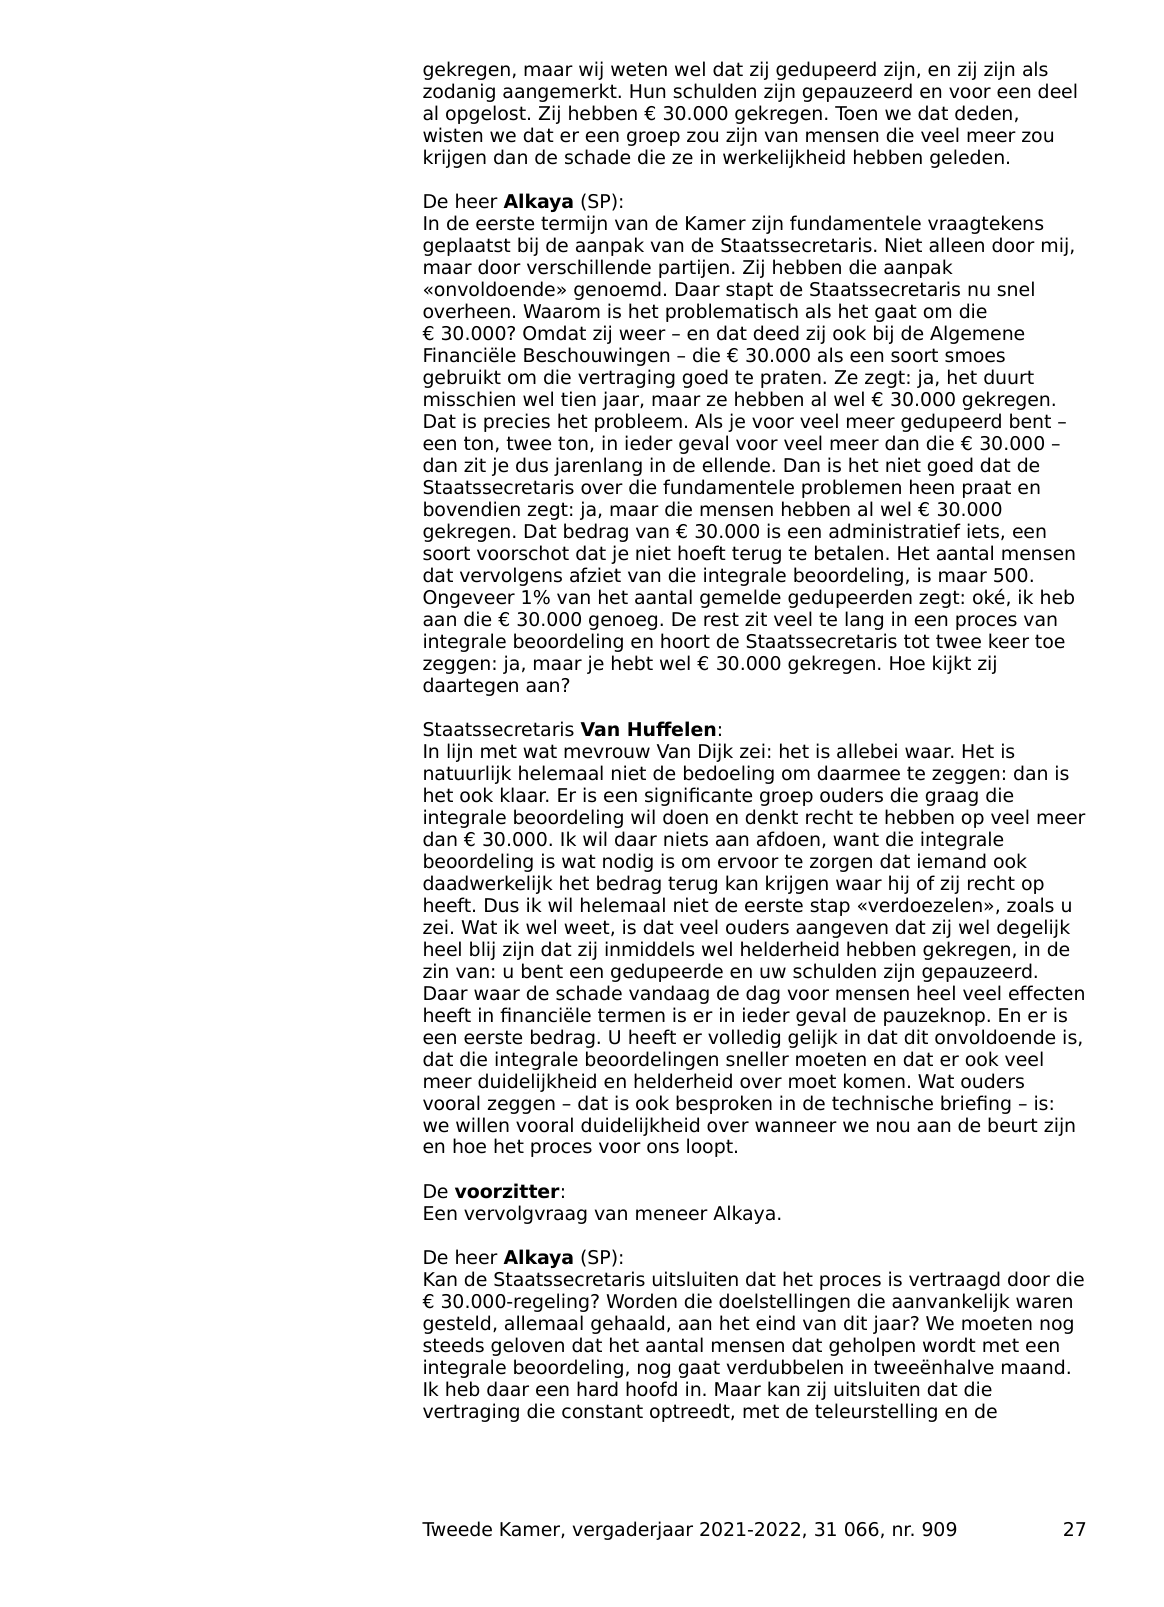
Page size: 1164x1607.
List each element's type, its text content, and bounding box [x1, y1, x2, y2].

text In de eerste termijn van de Kamer zijn fundamentele vraagtekens geplaatst bij de aanpak van de Staatssecretaris. Niet alleen door mij, maar door verschillende partijen. Zij hebben die aanpak «onvoldoende» genoemd. Daar stapt de Staatssecretaris nu snel overheen. Waarom is het problematisch als het gaat om die € 30.000? Omdat zij weer – en dat deed zij ook bij de Algemene Financiële Beschouwingen – die € 30.000 als een soort smoes gebruikt om die vertraging goed te praten. Ze zegt: ja, het duurt misschien wel tien jaar, maar ze hebben al wel € 30.000 gekregen. Dat is precies het probleem. Als je voor veel meer gedupeerd bent – een ton, twee ton, in ieder geval voor veel meer dan die € 30.000 – dan zit je dus jarenlang in de ellende. Dan is het niet goed dat de Staatssecretaris over die fundamentele problemen heen praat en bovendien zegt: ja, maar die mensen hebben al wel € 30.000 gekregen. Dat bedrag van € 30.000 is een administratief iets, een soort voorschot dat je niet hoeft terug te betalen. Het aantal mensen dat vervolgens afziet van die integrale beoordeling, is maar 500. Ongeveer 1% van het aantal gemelde gedupeerden zegt: oké, ik heb aan die € 30.000 genoeg. De rest zit veel te lang in een proces van integrale beoordeling en hoort de Staatssecretaris tot twee keer toe zeggen: ja, maar je hebt wel € 30.000 gekregen. Hoe kijkt zij daartegen aan? [422, 213, 1087, 697]
text De heer Alkaya (SP): [422, 1247, 1087, 1269]
text De voorzitter: [422, 1181, 1087, 1203]
text Kan de Staatssecretaris uitsluiten dat het proces is vertraagd door die € 30.000-regeling? Worden die doelstellingen die aanvankelijk waren gesteld, allemaal gehaald, aan het eind van dit jaar? We moeten nog steeds geloven dat het aantal mensen dat geholpen wordt met een integrale beoordeling, nog gaat verdubbelen in tweeënhalve maand. Ik heb daar een hard hoofd in. Maar kan zij uitsluiten dat die vertraging die constant optreedt, met de teleurstelling en de [422, 1269, 1087, 1423]
text Een vervolgvraag van meneer Alkaya. [422, 1203, 1087, 1224]
text De heer Alkaya (SP): [422, 191, 1087, 213]
text gekregen, maar wij weten wel dat zij gedupeerd zijn, en zij zijn als zodanig aangemerkt. Hun schulden zijn gepauzeerd en voor een deel al opgelost. Zij hebben € 30.000 gekregen. Toen we dat deden, wisten we dat er een groep zou zijn van mensen die veel meer zou krijgen dan de schade die ze in werkelijkheid hebben geleden. [422, 59, 1087, 169]
text Staatssecretaris Van Huffelen: [422, 719, 1087, 741]
text In lijn met wat mevrouw Van Dijk zei: het is allebei waar. Het is natuurlijk helemaal niet de bedoeling om daarmee te zeggen: dan is het ook klaar. Er is een significante groep ouders die graag die integrale beoordeling wil doen en denkt recht te hebben op veel meer dan € 30.000. Ik wil daar niets aan afdoen, want die integrale beoordeling is wat nodig is om ervoor te zorgen dat iemand ook daadwerkelijk het bedrag terug kan krijgen waar hij of zij recht op heeft. Dus ik wil helemaal niet de eerste stap «verdoezelen», zoals u zei. Wat ik wel weet, is dat veel ouders aangeven dat zij wel degelijk heel blij zijn dat zij inmiddels wel helderheid hebben gekregen, in de zin van: u bent een gedupeerde en uw schulden zijn gepauzeerd. Daar waar de schade vandaag de dag voor mensen heel veel effecten heeft in financiële termen is er in ieder geval de pauzeknop. En er is een eerste bedrag. U heeft er volledig gelijk in dat dit onvoldoende is, dat die integrale beoordelingen sneller moeten en dat er ook veel meer duidelijkheid en helderheid over moet komen. Wat ouders vooral zeggen – dat is ook besproken in de technische briefing – is: we willen vooral duidelijkheid over wanneer we nou aan de beurt zijn en hoe het proces voor ons loopt. [422, 741, 1087, 1158]
